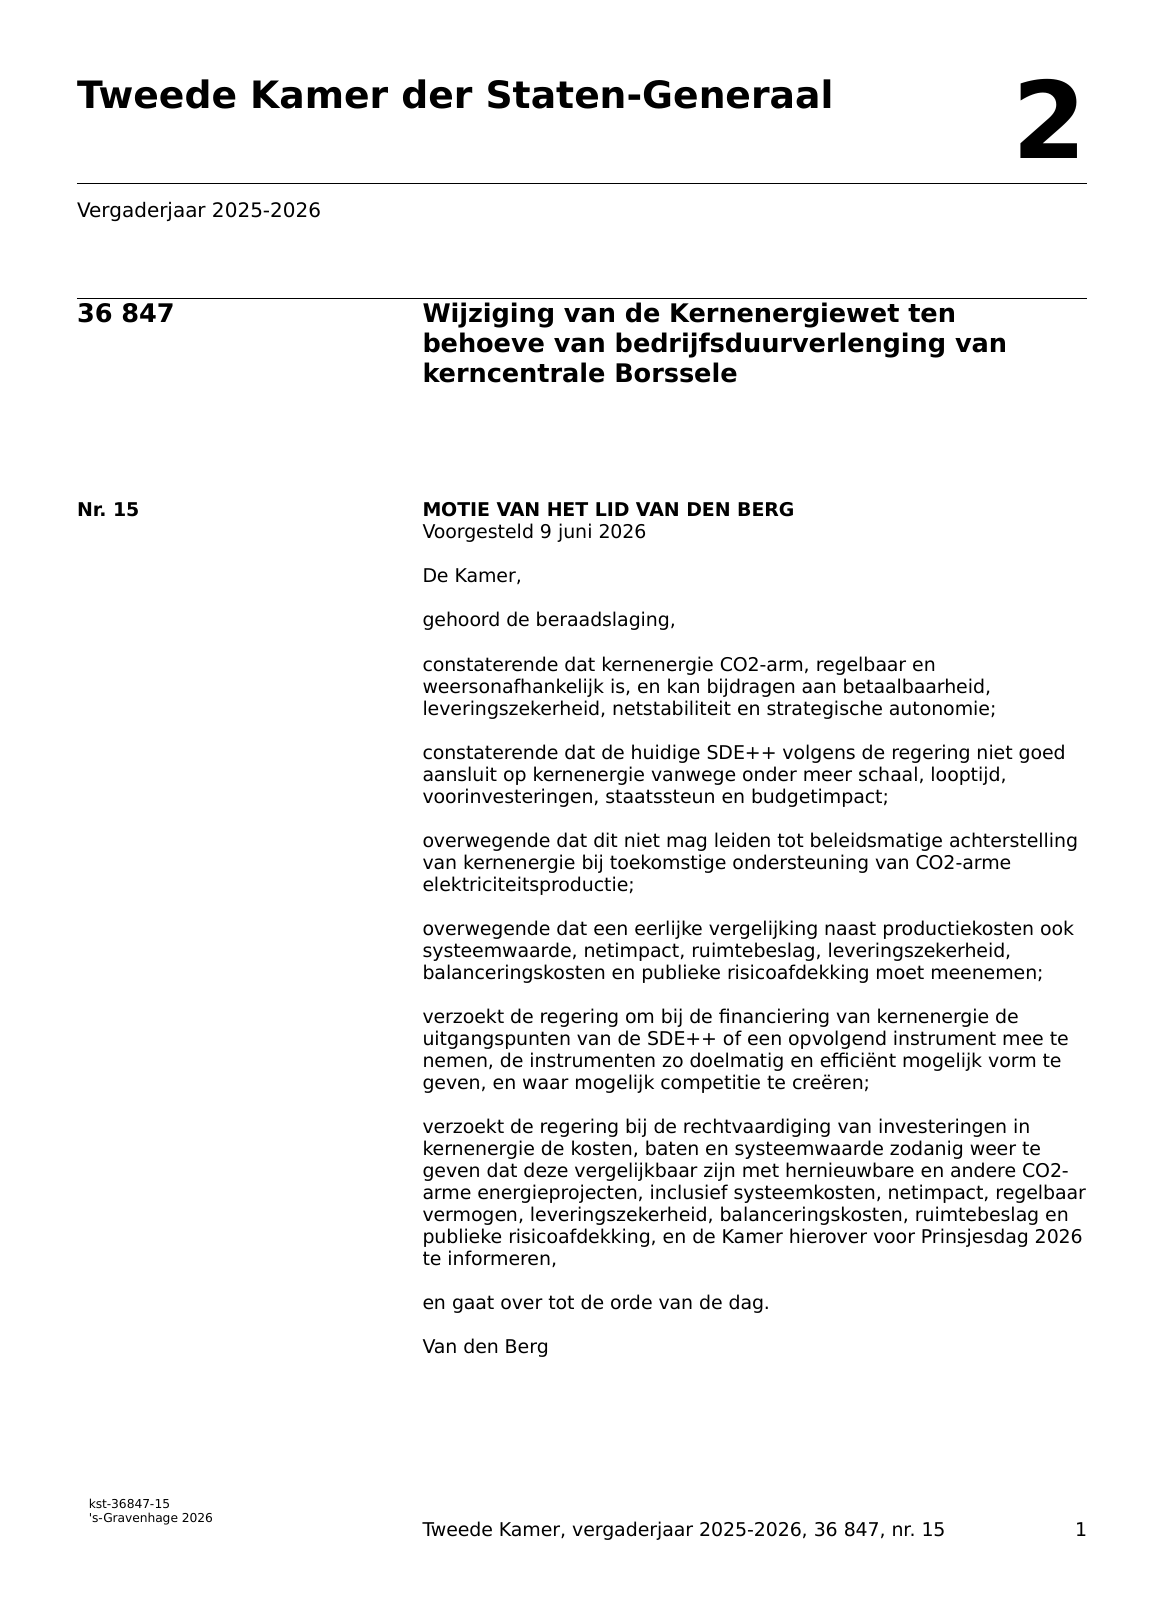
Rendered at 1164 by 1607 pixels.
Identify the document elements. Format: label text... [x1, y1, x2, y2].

text overwegende dat dit niet mag leiden tot beleidsmatige achterstelling van kernenergie bij toekomstige ondersteuning van CO2-arme elektriciteitsproductie; [422, 830, 1087, 896]
text gehoord de beraadslaging, [422, 609, 1087, 631]
text verzoekt de regering om bij de financiering van kernenergie de uitgangspunten van de SDE++ of een opvolgend instrument mee te nemen, de instrumenten zo doelmatig en efficiënt mogelijk vorm te geven, en waar mogelijk competitie te creëren; [422, 1006, 1087, 1094]
text constaterende dat kernenergie CO2-arm, regelbaar en weersonafhankelijk is, en kan bijdragen aan betaalbaarheid, leveringszekerheid, netstabiliteit en strategische autonomie; [422, 653, 1087, 719]
text en gaat over tot de orde van de dag. [422, 1292, 1087, 1314]
text Van den Berg [422, 1336, 1087, 1358]
text De Kamer, [422, 565, 1087, 587]
text Voorgesteld 9 juni 2026 [422, 521, 1087, 543]
text kst-36847-15 [88, 1497, 323, 1511]
text constaterende dat de huidige SDE++ volgens de regering niet goed aansluit op kernenergie vanwege onder meer schaal, looptijd, voorinvesteringen, staatssteun en budgetimpact; [422, 742, 1087, 808]
table_header Tweede Kamer der Staten-Generaal [77, 59, 886, 183]
table_cell Vergaderjaar 2025-2026 [77, 184, 1087, 298]
subtitle Nr. 15 MOTIE VAN HET LID VAN DEN BERG [77, 499, 1087, 521]
subtitle 36 847 Wijziging van de Kernenergiewet ten behoeve van bedrijfsduurverlenging van kerncentrale Borssele [77, 299, 1087, 388]
text overwegende dat een eerlijke vergelijking naast productiekosten ook systeemwaarde, netimpact, ruimtebeslag, leveringszekerheid, balanceringskosten en publieke risicoafdekking moet meenemen; [422, 918, 1087, 984]
text verzoekt de regering bij de rechtvaardiging van investeringen in kernenergie de kosten, baten en systeemwaarde zodanig weer te geven dat deze vergelijkbaar zijn met hernieuwbare en andere CO2-arme energieprojecten, inclusief systeemkosten, netimpact, regelbaar vermogen, leveringszekerheid, balanceringskosten, ruimtebeslag en publieke risicoafdekking, en de Kamer hierover voor Prinsjesdag 2026 te informeren, [422, 1116, 1087, 1270]
table_header 2 [886, 59, 1087, 183]
text 's-Gravenhage 2026 [88, 1511, 323, 1525]
